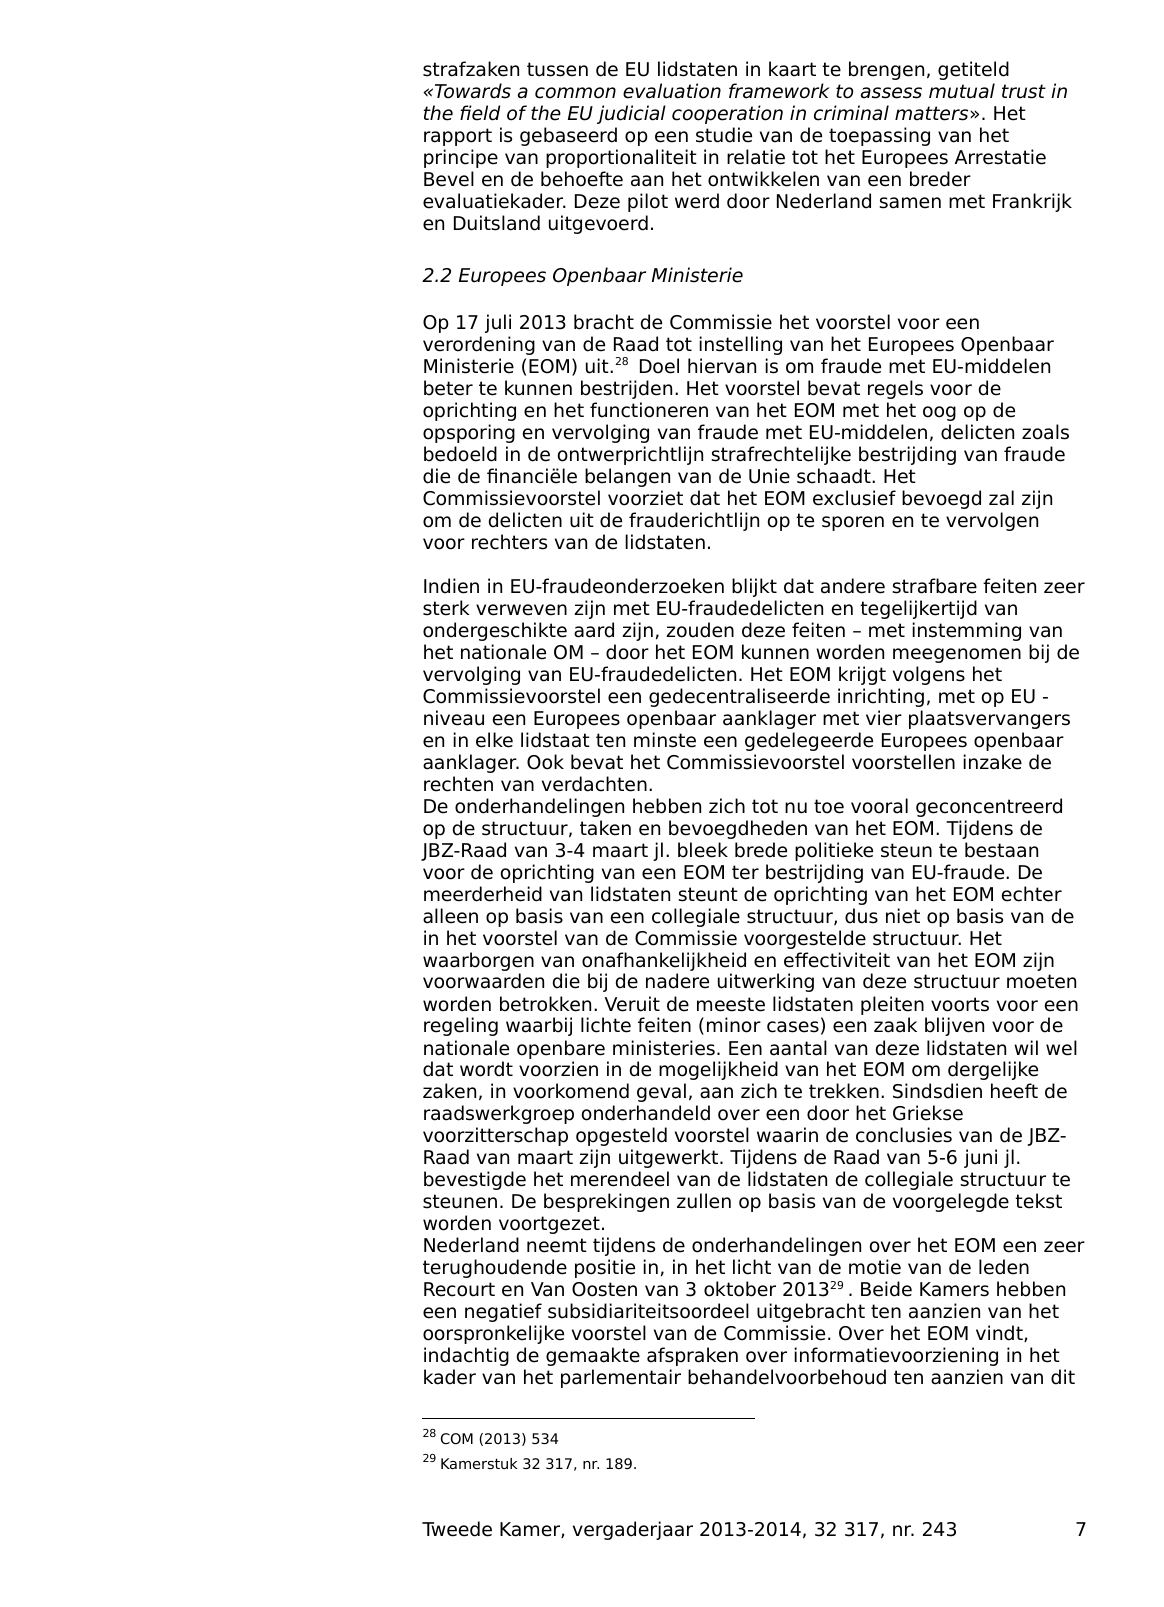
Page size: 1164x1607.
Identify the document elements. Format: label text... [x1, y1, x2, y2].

text COM (2013) 534 [422, 1427, 1087, 1449]
subtitle 2.2 Europees Openbaar Ministerie [422, 265, 1087, 287]
text Kamerstuk 32 317, nr. 189. [422, 1452, 1087, 1474]
text Indien in EU-fraudeonderzoeken blijkt dat andere strafbare feiten zeer sterk verweven zijn met EU-fraudedelicten en tegelijkertijd van ondergeschikte aard zijn, zouden deze feiten – met instemming van het nationale OM – door het EOM kunnen worden meegenomen bij de vervolging van EU-fraudedelicten. Het EOM krijgt volgens het Commissievoorstel een gedecentraliseerde inrichting, met op EU -niveau een Europees openbaar aanklager met vier plaatsvervangers en in elke lidstaat ten minste een gedelegeerde Europees openbaar aanklager. Ook bevat het Commissievoorstel voorstellen inzake de rechten van verdachten. [422, 576, 1087, 796]
text De onderhandelingen hebben zich tot nu toe vooral geconcentreerd op de structuur, taken en bevoegdheden van het EOM. Tijdens de JBZ-Raad van 3-4 maart jl. bleek brede politieke steun te bestaan voor de oprichting van een EOM ter bestrijding van EU-fraude. De meerderheid van lidstaten steunt de oprichting van het EOM echter alleen op basis van een collegiale structuur, dus niet op basis van de in het voorstel van de Commissie voorgestelde structuur. Het waarborgen van onafhankelijkheid en effectiviteit van het EOM zijn voorwaarden die bij de nadere uitwerking van deze structuur moeten worden betrokken. Veruit de meeste lidstaten pleiten voorts voor een regeling waarbij lichte feiten (minor cases) een zaak blijven voor de nationale openbare ministeries. Een aantal van deze lidstaten wil wel dat wordt voorzien in de mogelijkheid van het EOM om dergelijke zaken, in voorkomend geval, aan zich te trekken. Sindsdien heeft de raadswerkgroep onderhandeld over een door het Griekse voorzitterschap opgesteld voorstel waarin de conclusies van de JBZ-Raad van maart zijn uitgewerkt. Tijdens de Raad van 5-6 juni jl. bevestigde het merendeel van de lidstaten de collegiale structuur te steunen. De besprekingen zullen op basis van de voorgelegde tekst worden voortgezet. [422, 796, 1087, 1235]
text strafzaken tussen de EU lidstaten in kaart te brengen, getiteld «Towards a common evaluation framework to assess mutual trust in the field of the EU judicial cooperation in criminal matters». Het rapport is gebaseerd op een studie van de toepassing van het principe van proportionaliteit in relatie tot het Europees Arrestatie Bevel en de behoefte aan het ontwikkelen van een breder evaluatiekader. Deze pilot werd door Nederland samen met Frankrijk en Duitsland uitgevoerd. [422, 59, 1087, 235]
text Op 17 juli 2013 bracht de Commissie het voorstel voor een verordening van de Raad tot instelling van het Europees Openbaar Ministerie (EOM) uit. Doel hiervan is om fraude met EU-middelen beter te kunnen bestrijden. Het voorstel bevat regels voor de oprichting en het functioneren van het EOM met het oog op de opsporing en vervolging van fraude met EU-middelen, delicten zoals bedoeld in de ontwerprichtlijn strafrechtelijke bestrijding van fraude die de financiële belangen van de Unie schaadt. Het Commissievoorstel voorziet dat het EOM exclusief bevoegd zal zijn om de delicten uit de frauderichtlijn op te sporen en te vervolgen voor rechters van de lidstaten. [422, 312, 1087, 554]
text Nederland neemt tijdens de onderhandelingen over het EOM een zeer terughoudende positie in, in het licht van de motie van de leden Recourt en Van Oosten van 3 oktober 2013. Beide Kamers hebben een negatief subsidiariteitsoordeel uitgebracht ten aanzien van het oorspronkelijke voorstel van de Commissie. Over het EOM vindt, indachtig de gemaakte afspraken over informatievoorziening in het kader van het parlementair behandelvoorbehoud ten aanzien van dit [422, 1235, 1087, 1389]
